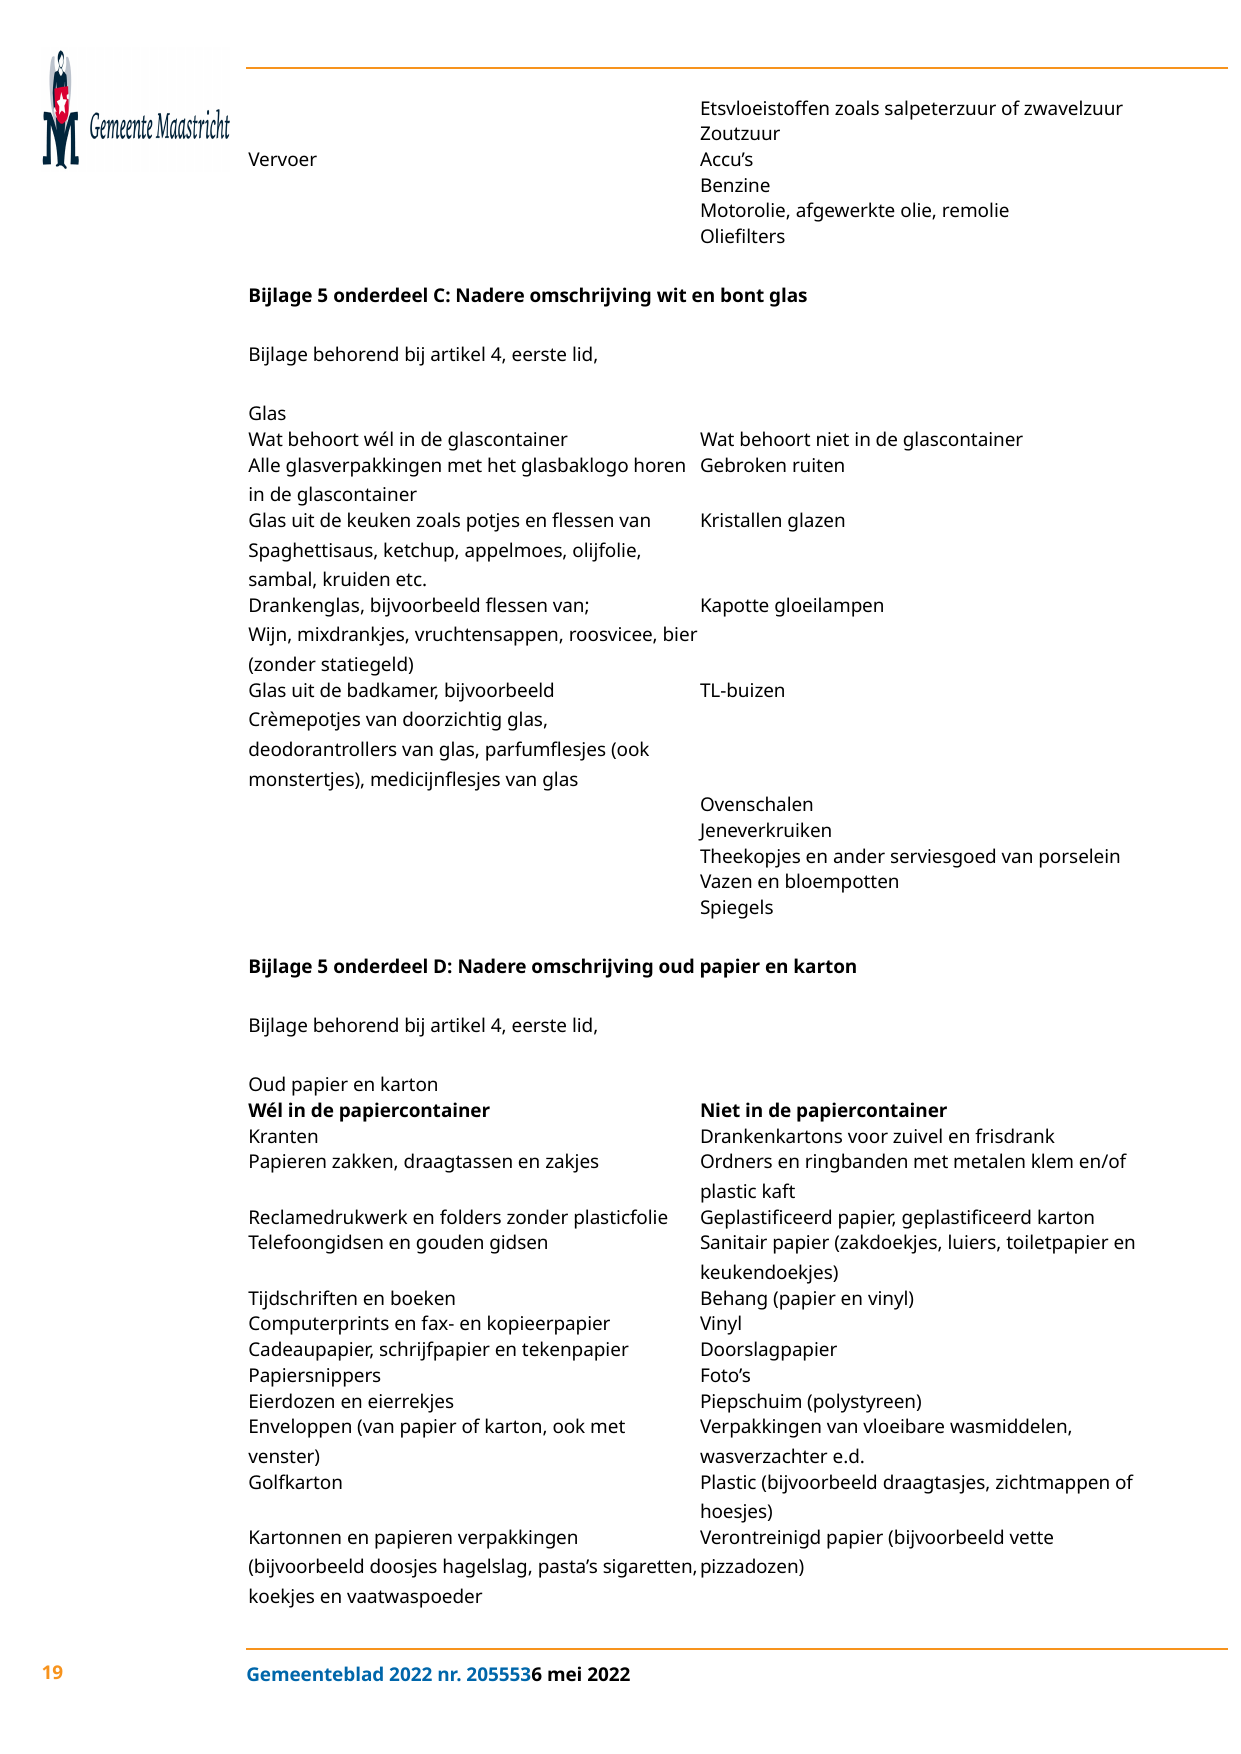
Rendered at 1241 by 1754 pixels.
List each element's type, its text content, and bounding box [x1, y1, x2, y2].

table_cell Computerprints en fax- en kopieerpapier [248, 1311, 700, 1336]
table_cell Plastic (bijvoorbeeld draagtasjes, zichtmappen of hoesjes) [700, 1469, 1152, 1524]
table_cell Theekopjes en ander serviesgoed van porselein [700, 843, 1152, 869]
table_cell Oliefilters [700, 224, 1152, 249]
table_cell Accu’s [700, 146, 1152, 172]
table_cell Golfkarton [248, 1469, 700, 1524]
table_cell Verontreinigd papier (bijvoorbeeld vette pizzadozen) [700, 1524, 1152, 1609]
table_cell Motorolie, afgewerkte olie, remolie [700, 198, 1152, 223]
table_cell Wat behoort wél in de glascontainer [248, 426, 700, 452]
table_header Oud papier en karton [248, 1071, 700, 1097]
table_cell Verpakkingen van vloeibare wasmiddelen, wasverzachter e.d. [700, 1414, 1152, 1469]
text Bijlage 5 onderdeel D: Nadere omschrijving oud papier en karton [248, 953, 1152, 979]
table_cell [248, 843, 700, 869]
text Bijlage 5 onderdeel C: Nadere omschrijving wit en bont glas [248, 282, 1152, 308]
table_cell Doorslagpapier [700, 1336, 1152, 1362]
table_cell Etsvloeistoffen zoals salpeterzuur of zwavelzuur [700, 95, 1152, 121]
table_cell Ordners en ringbanden met metalen klem en/of plastic kaft [700, 1149, 1152, 1204]
table_cell Wél in de papiercontainer [248, 1097, 700, 1123]
table_header Glas [248, 400, 1152, 426]
table_cell Papieren zakken, draagtassen en zakjes [248, 1149, 700, 1204]
table_cell [248, 817, 700, 843]
table_cell Geplastificeerd papier, geplastificeerd karton [700, 1204, 1152, 1229]
table_cell Behang (papier en vinyl) [700, 1285, 1152, 1311]
table_cell [248, 894, 700, 920]
table_cell [248, 95, 700, 121]
table_cell Niet in de papiercontainer [700, 1097, 1152, 1123]
table_cell [248, 791, 700, 817]
table_cell Piepschuim (polystyreen) [700, 1388, 1152, 1413]
table_cell Telefoongidsen en gouden gidsen [248, 1230, 700, 1285]
table_cell [248, 224, 700, 249]
table_cell Sanitair papier (zakdoekjes, luiers, toiletpapier en keukendoekjes) [700, 1230, 1152, 1285]
table_cell Enveloppen (van papier of karton, ook met venster) [248, 1414, 700, 1469]
picture [41, 47, 231, 172]
table_cell Ovenschalen [700, 791, 1152, 817]
table_cell Drankenglas, bijvoorbeeld flessen van; Wijn, mixdrankjes, vruchtensappen, roosvicee, bier (zonder statiegeld) [248, 592, 700, 677]
table_cell Eierdozen en eierrekjes [248, 1388, 700, 1413]
table_cell Drankenkartons voor zuivel en frisdrank [700, 1123, 1152, 1148]
table_cell Alle glasverpakkingen met het glasbaklogo horen in de glascontainer [248, 452, 700, 507]
table_cell Papiersnippers [248, 1362, 700, 1388]
table_cell [248, 121, 700, 146]
table_cell Zoutzuur [700, 121, 1152, 146]
table_cell Jeneverkruiken [700, 817, 1152, 843]
table_cell Glas uit de keuken zoals potjes en flessen van Spaghettisaus, ketchup, appelmoes, olijfolie, sambal, kruiden etc. [248, 507, 700, 592]
table_cell TL-buizen [700, 677, 1152, 791]
table_cell Gebroken ruiten [700, 452, 1152, 507]
table_cell Spiegels [700, 894, 1152, 920]
table_cell Vinyl [700, 1311, 1152, 1336]
text Bijlage behorend bij artikel 4, eerste lid, [248, 341, 1152, 367]
table_header [700, 1071, 1152, 1097]
table_cell Foto’s [700, 1362, 1152, 1388]
table_cell Wat behoort niet in de glascontainer [700, 426, 1152, 452]
text Bijlage behorend bij artikel 4, eerste lid, [248, 1012, 1152, 1038]
table_cell Cadeaupapier, schrijfpapier en tekenpapier [248, 1336, 700, 1362]
table_cell Vazen en bloempotten [700, 869, 1152, 894]
table_cell Kartonnen en papieren verpakkingen (bijvoorbeeld doosjes hagelslag, pasta’s sigaretten, koekjes en vaatwaspoeder [248, 1524, 700, 1609]
table_cell [248, 198, 700, 223]
table_cell Kristallen glazen [700, 507, 1152, 592]
table_cell [248, 869, 700, 894]
table_cell Reclamedrukwerk en folders zonder plasticfolie [248, 1204, 700, 1229]
table_cell Vervoer [248, 146, 700, 172]
table_cell Glas uit de badkamer, bijvoorbeeld Crèmepotjes van doorzichtig glas, deodorantrollers van glas, parfumflesjes (ook monstertjes), medicijnflesjes van glas [248, 677, 700, 791]
table_cell Benzine [700, 172, 1152, 198]
table_cell [248, 172, 700, 198]
table_cell Kapotte gloeilampen [700, 592, 1152, 677]
table_cell Tijdschriften en boeken [248, 1285, 700, 1311]
table_cell Kranten [248, 1123, 700, 1148]
